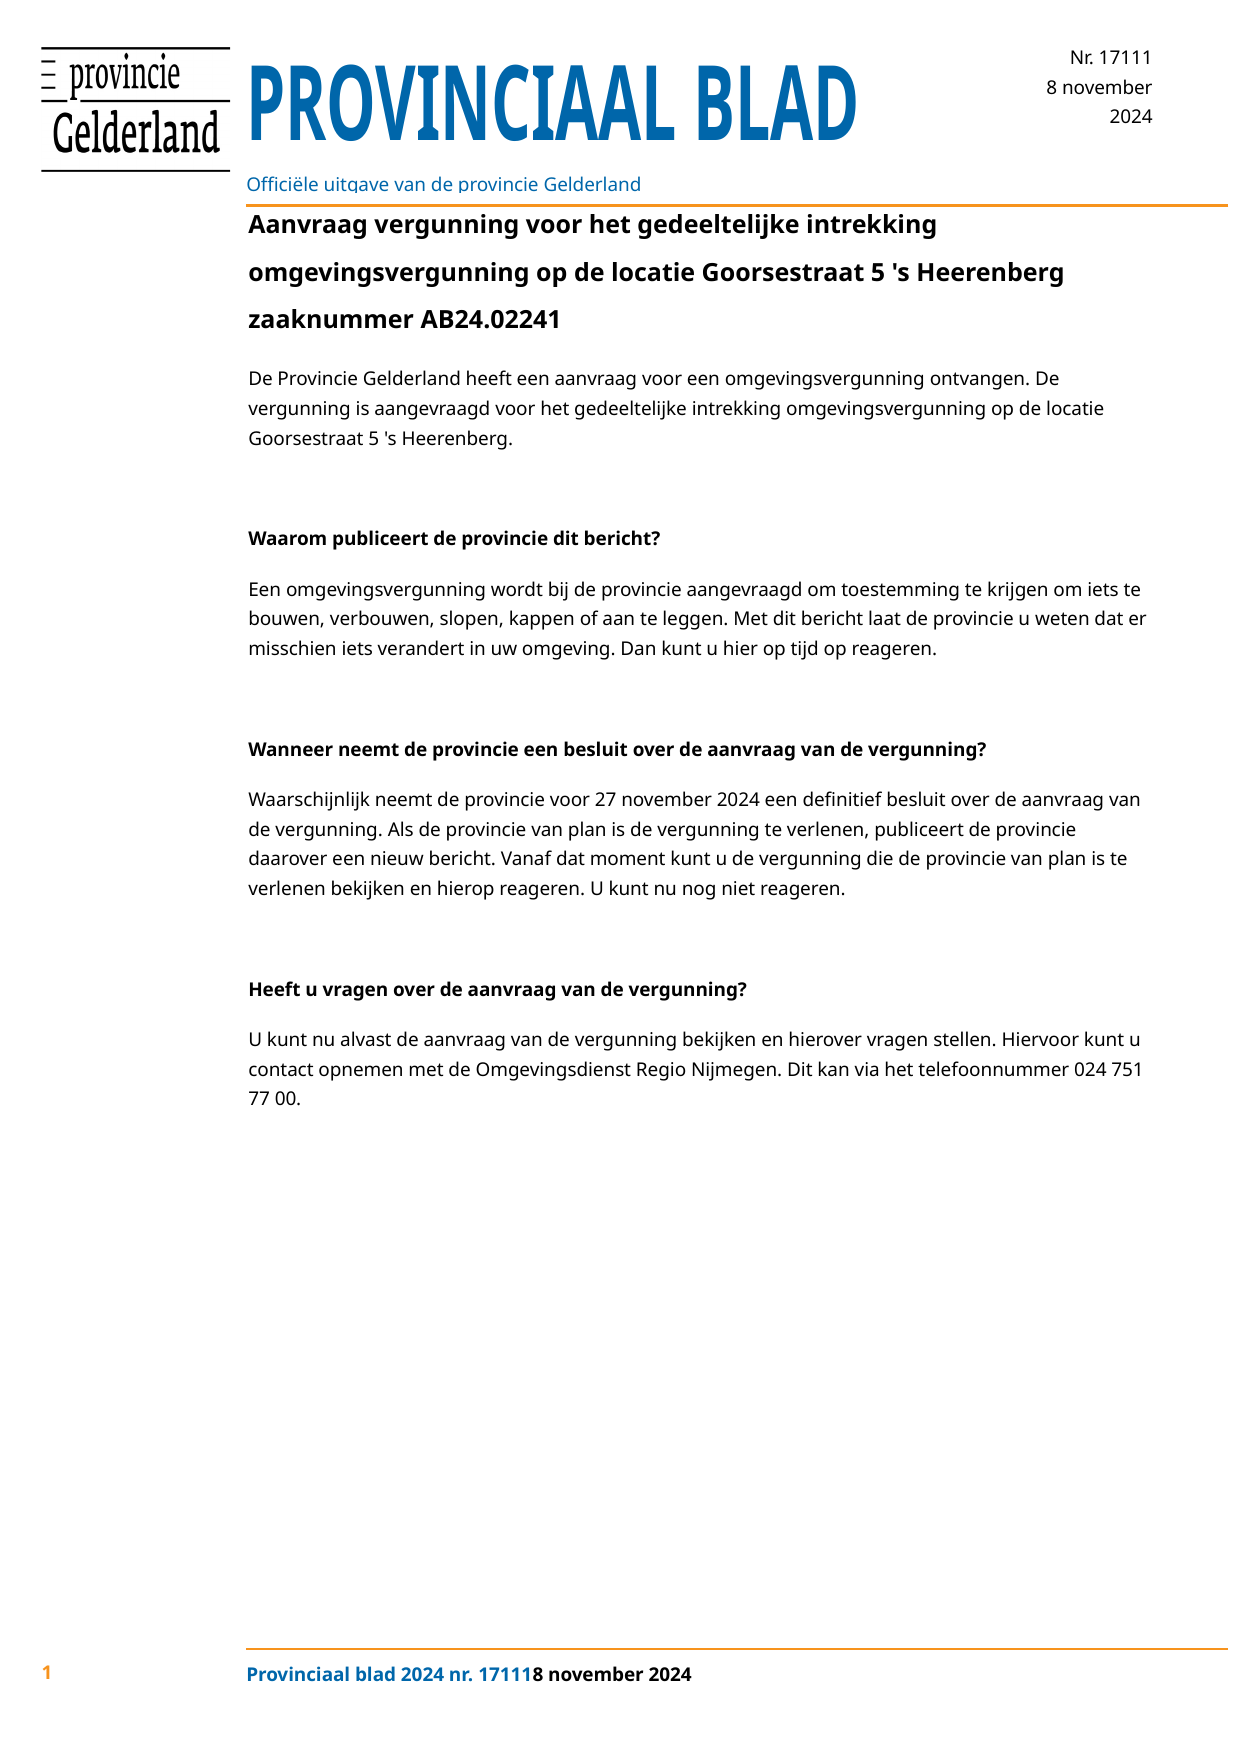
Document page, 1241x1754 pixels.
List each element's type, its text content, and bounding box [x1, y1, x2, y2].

text Heeft u vragen over de aanvraag van de vergunning? [248, 976, 1152, 1002]
text Aanvraag vergunning voor het gedeeltelijke intrekking omgevingsvergunning op de locatie Goorsestraat 5 's Heerenberg zaaknummer AB24.02241 [248, 207, 1152, 336]
text Een omgevingsvergunning wordt bij de provincie aangevraagd om toestemming te krijgen om iets te bouwen, verbouwen, slopen, kappen of aan te leggen. Met dit bericht laat de provincie u weten dat er misschien iets verandert in uw omgeving. Dan kunt u hier op tijd op reageren. [248, 576, 1152, 661]
text Waarom publiceert de provincie dit bericht? [248, 526, 1152, 551]
text Wanneer neemt de provincie een besluit over de aanvraag van de vergunning? [248, 736, 1152, 762]
text U kunt nu alvast de aanvraag van de vergunning bekijken en hierover vragen stellen. Hiervoor kunt u contact opnemen met de Omgevingsdienst Regio Nijmegen. Dit kan via het telefoonnummer 024 751 77 00. [248, 1026, 1152, 1111]
text Waarschijnlijk neemt de provincie voor 27 november 2024 een definitief besluit over de aanvraag van de vergunning. Als de provincie van plan is de vergunning te verlenen, publiceert de provincie daarover een nieuw bericht. Vanaf dat moment kunt u de vergunning die de provincie van plan is te verlenen bekijken en hierop reageren. U kunt nu nog niet reageren. [248, 786, 1152, 901]
text De Provincie Gelderland heeft een aanvraag voor een omgevingsvergunning ontvangen. De vergunning is aangevraagd voor het gedeeltelijke intrekking omgevingsvergunning op de locatie Goorsestraat 5 's Heerenberg. [248, 366, 1152, 450]
picture [41, 47, 231, 172]
